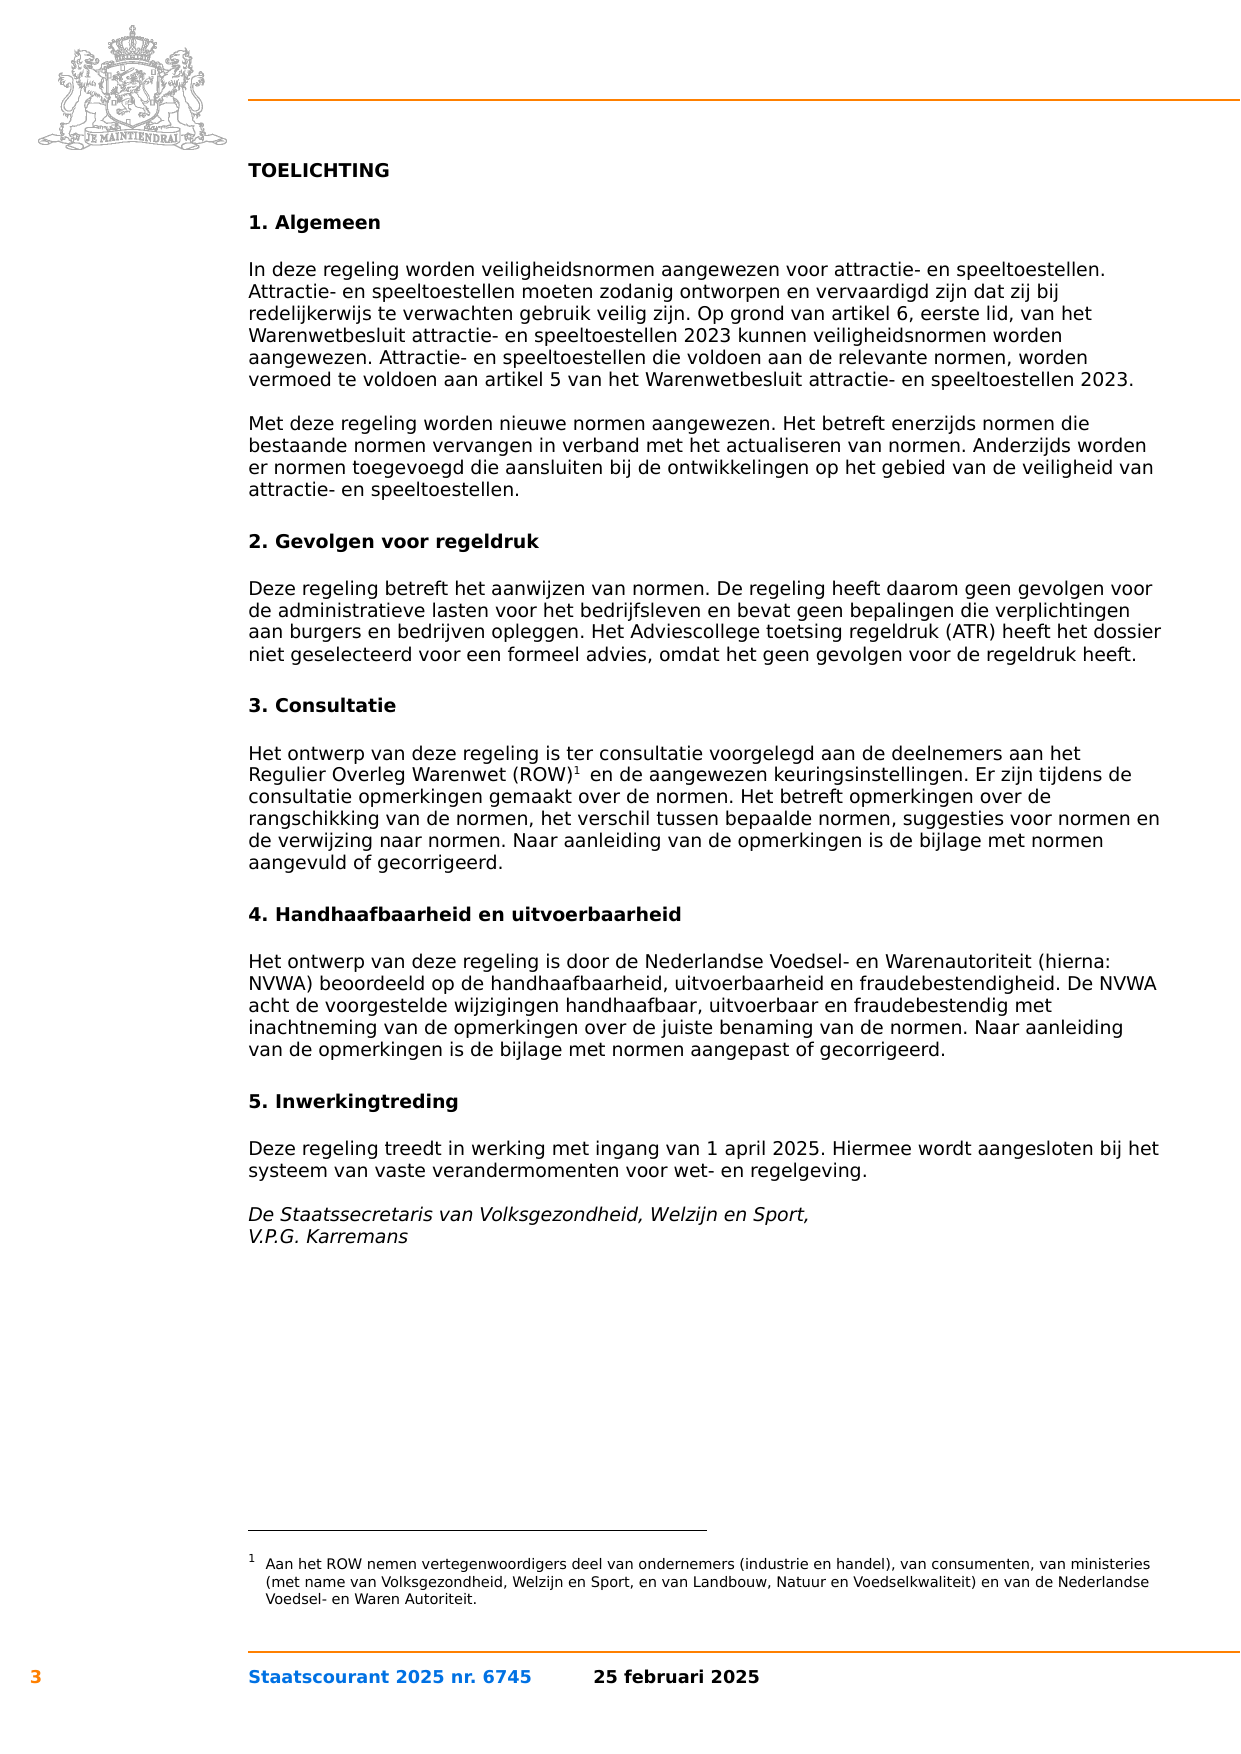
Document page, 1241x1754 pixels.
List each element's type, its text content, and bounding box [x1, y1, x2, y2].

picture [38, 25, 227, 150]
subtitle 1. Algemeen [248, 212, 1163, 234]
text Aan het ROW nemen vertegenwoordigers deel van ondernemers (industrie en handel), van consumenten, van ministeries (met name van Volksgezondheid, Welzijn en Sport, en van Landbouw, Natuur en Voedselkwaliteit) en van de Nederlandse Voedsel- en Waren Autoriteit. [248, 1552, 1163, 1608]
subtitle TOELICHTING [248, 160, 1163, 182]
text Deze regeling betreft het aanwijzen van normen. De regeling heeft daarom geen gevolgen voor de administratieve lasten voor het bedrijfsleven en bevat geen bepalingen die verplichtingen aan burgers en bedrijven opleggen. Het Adviescollege toetsing regeldruk (ATR) heeft het dossier niet geselecteerd voor een formeel advies, omdat het geen gevolgen voor de regeldruk heeft. [248, 577, 1163, 665]
subtitle 2. Gevolgen voor regeldruk [248, 531, 1163, 552]
text Met deze regeling worden nieuwe normen aangewezen. Het betreft enerzijds normen die bestaande normen vervangen in verband met het actualiseren van normen. Anderzijds worden er normen toegevoegd die aansluiten bij de ontwikkelingen op het gebied van de veiligheid van attractie- en speeltoestellen. [248, 413, 1163, 501]
subtitle 5. Inwerkingtreding [248, 1091, 1163, 1113]
text Het ontwerp van deze regeling is door de Nederlandse Voedsel- en Warenautoriteit (hierna: NVWA) beoordeeld op de handhaafbaarheid, uitvoerbaarheid en fraudebestendigheid. De NVWA acht de voorgestelde wijzigingen handhaafbaar, uitvoerbaar en fraudebestendig met inachtneming van de opmerkingen over de juiste benaming van de normen. Naar aanleiding van de opmerkingen is de bijlage met normen aangepast of gecorrigeerd. [248, 951, 1163, 1061]
text Deze regeling treedt in werking met ingang van 1 april 2025. Hiermee wordt aangesloten bij het systeem van vaste verandermomenten voor wet- en regelgeving. [248, 1138, 1163, 1182]
subtitle 3. Consultatie [248, 695, 1163, 717]
text In deze regeling worden veiligheidsnormen aangewezen voor attractie- en speeltoestellen. Attractie- en speeltoestellen moeten zodanig ontworpen en vervaardigd zijn dat zij bij redelijkerwijs te verwachten gebruik veilig zijn. Op grond van artikel 6, eerste lid, van het Warenwetbesluit attractie- en speeltoestellen 2023 kunnen veiligheidsnormen worden aangewezen. Attractie- en speeltoestellen die voldoen aan de relevante normen, worden vermoed te voldoen aan artikel 5 van het Warenwetbesluit attractie- en speeltoestellen 2023. [248, 259, 1163, 391]
text De Staatssecretaris van Volksgezondheid, Welzijn en Sport, V.P.G. Karremans [248, 1204, 1163, 1248]
subtitle 4. Handhaafbaarheid en uitvoerbaarheid [248, 904, 1163, 926]
text Het ontwerp van deze regeling is ter consultatie voorgelegd aan de deelnemers aan het Regulier Overleg Warenwet (ROW) en de aangewezen keuringsinstellingen. Er zijn tijdens de consultatie opmerkingen gemaakt over de normen. Het betreft opmerkingen over de rangschikking van de normen, het verschil tussen bepaalde normen, suggesties voor normen en de verwijzing naar normen. Naar aanleiding van de opmerkingen is de bijlage met normen aangevuld of gecorrigeerd. [248, 742, 1163, 874]
